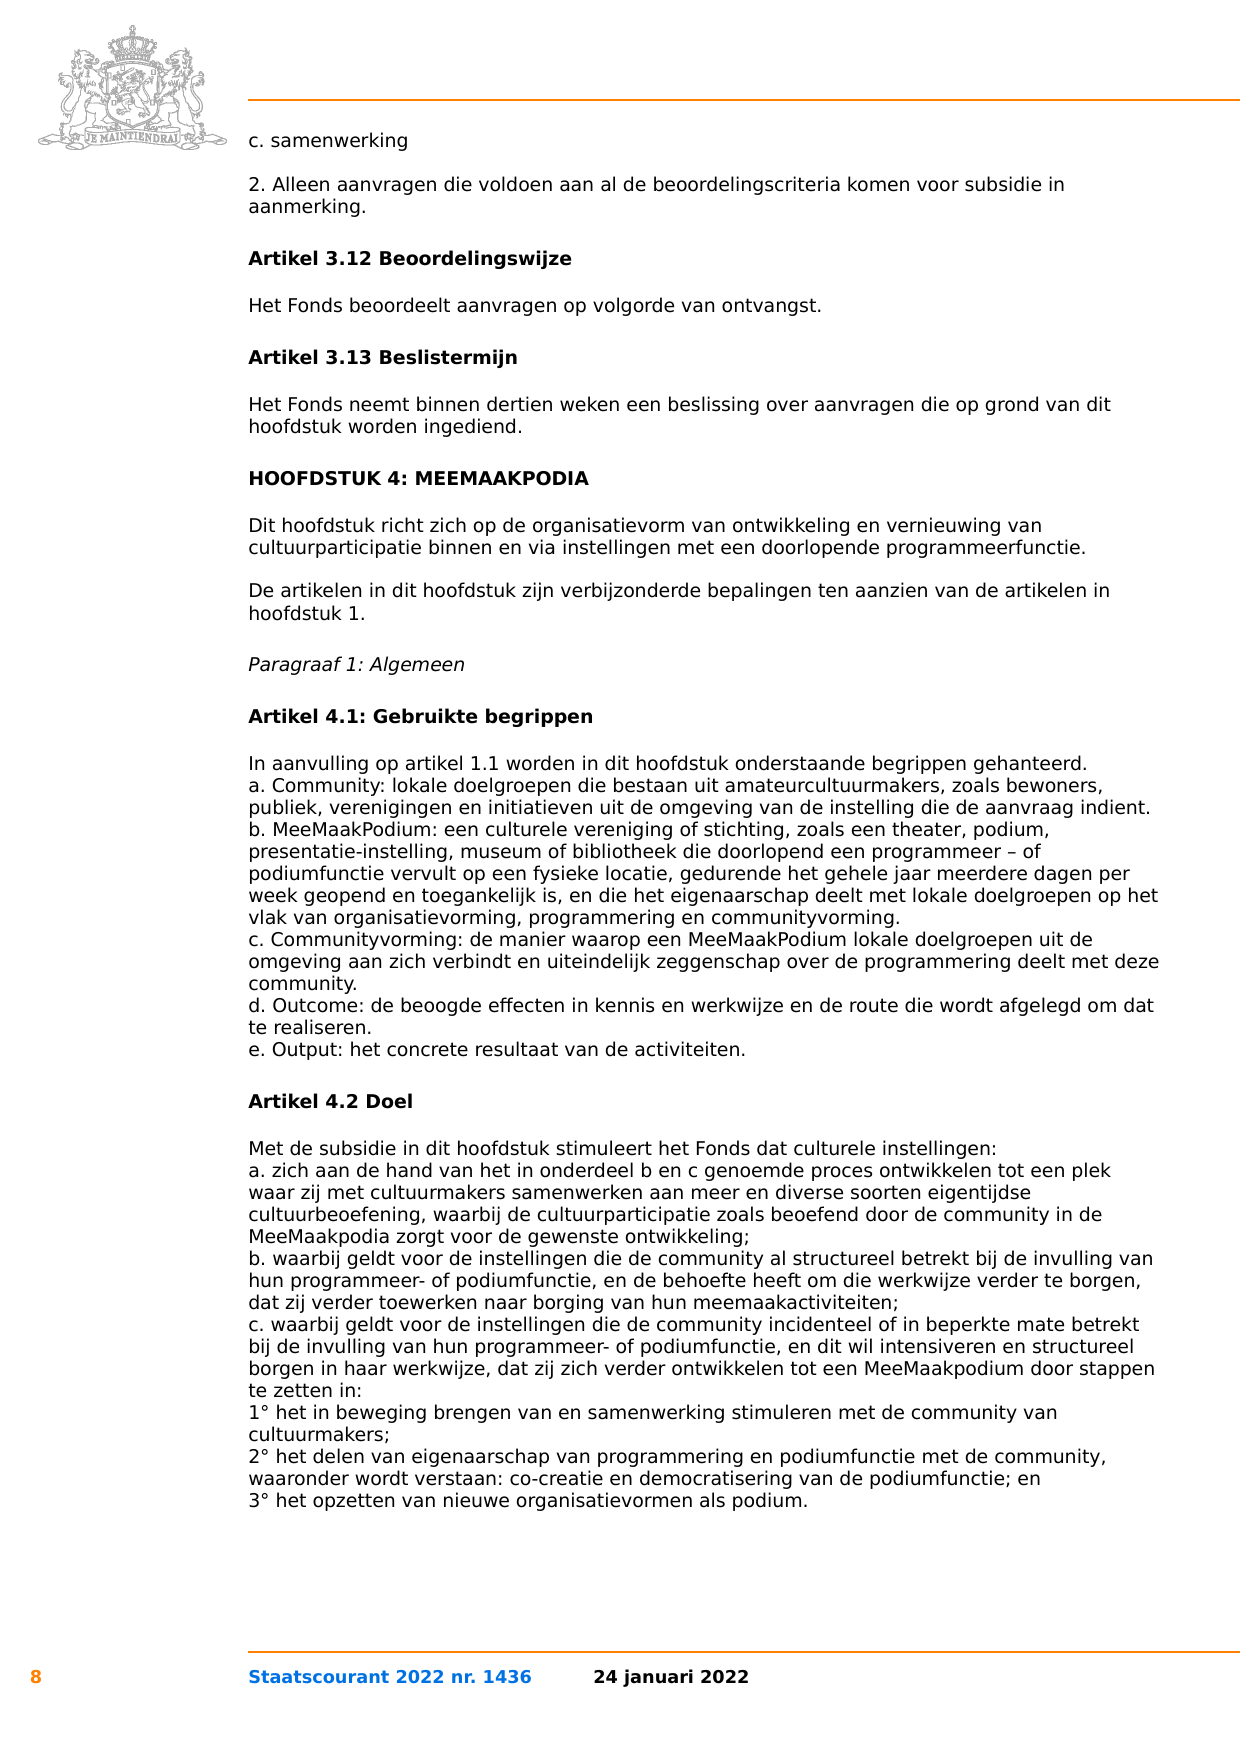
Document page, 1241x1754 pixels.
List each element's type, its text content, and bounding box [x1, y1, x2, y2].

text c. Communityvorming: de manier waarop een MeeMaakPodium lokale doelgroepen uit de omgeving aan zich verbindt en uiteindelijk zeggenschap over de programmering deelt met deze community. [248, 929, 1163, 995]
text a. Community: lokale doelgroepen die bestaan uit amateurcultuurmakers, zoals bewoners, publiek, verenigingen en initiatieven uit de omgeving van de instelling die de aanvraag indient. [248, 775, 1163, 819]
subtitle Artikel 3.13 Beslistermijn [248, 347, 1163, 369]
text Dit hoofdstuk richt zich op de organisatievorm van ontwikkeling en vernieuwing van cultuurparticipatie binnen en via instellingen met een doorlopende programmeerfunctie. [248, 514, 1163, 558]
text In aanvulling op artikel 1.1 worden in dit hoofdstuk onderstaande begrippen gehanteerd. [248, 753, 1163, 775]
text 2° het delen van eigenaarschap van programmering en podiumfunctie met de community, waaronder wordt verstaan: co-creatie en democratisering van de podiumfunctie; en [248, 1446, 1163, 1490]
text d. Outcome: de beoogde effecten in kennis en werkwijze en de route die wordt afgelegd om dat te realiseren. [248, 995, 1163, 1039]
text De artikelen in dit hoofdstuk zijn verbijzonderde bepalingen ten aanzien van de artikelen in hoofdstuk 1. [248, 580, 1163, 624]
text 1° het in beweging brengen van en samenwerking stimuleren met de community van cultuurmakers; [248, 1402, 1163, 1446]
text c. samenwerking [248, 130, 1163, 152]
subtitle HOOFDSTUK 4: MEEMAAKPODIA [248, 468, 1163, 489]
picture [38, 25, 227, 150]
text c. waarbij geldt voor de instellingen die de community incidenteel of in beperkte mate betrekt bij de invulling van hun programmeer- of podiumfunctie, en dit wil intensiveren en structureel borgen in haar werkwijze, dat zij zich verder ontwikkelen tot een MeeMaakpodium door stappen te zetten in: [248, 1314, 1163, 1402]
text a. zich aan de hand van het in onderdeel b en c genoemde proces ontwikkelen tot een plek waar zij met cultuurmakers samenwerken aan meer en diverse soorten eigentijdse cultuurbeoefening, waarbij de cultuurparticipatie zoals beoefend door de community in de MeeMaakpodia zorgt voor de gewenste ontwikkeling; [248, 1160, 1163, 1248]
text b. waarbij geldt voor de instellingen die de community al structureel betrekt bij de invulling van hun programmeer- of podiumfunctie, en de behoefte heeft om die werkwijze verder te borgen, dat zij verder toewerken naar borging van hun meemaakactiviteiten; [248, 1248, 1163, 1314]
text Het Fonds beoordeelt aanvragen op volgorde van ontvangst. [248, 295, 1163, 317]
text b. MeeMaakPodium: een culturele vereniging of stichting, zoals een theater, podium, presentatie-instelling, museum of bibliotheek die doorlopend een programmeer – of podiumfunctie vervult op een fysieke locatie, gedurende het gehele jaar meerdere dagen per week geopend en toegankelijk is, en die het eigenaarschap deelt met lokale doelgroepen op het vlak van organisatievorming, programmering en communityvorming. [248, 819, 1163, 929]
subtitle Artikel 4.1: Gebruikte begrippen [248, 706, 1163, 728]
text Het Fonds neemt binnen dertien weken een beslissing over aanvragen die op grond van dit hoofdstuk worden ingediend. [248, 394, 1163, 438]
text e. Output: het concrete resultaat van de activiteiten. [248, 1039, 1163, 1061]
subtitle Artikel 3.12 Beoordelingswijze [248, 248, 1163, 270]
subtitle Artikel 4.2 Doel [248, 1091, 1163, 1113]
subtitle Paragraaf 1: Algemeen [248, 654, 1163, 676]
text 2. Alleen aanvragen die voldoen aan al de beoordelingscriteria komen voor subsidie in aanmerking. [248, 174, 1163, 218]
text Met de subsidie in dit hoofdstuk stimuleert het Fonds dat culturele instellingen: [248, 1138, 1163, 1160]
text 3° het opzetten van nieuwe organisatievormen als podium. [248, 1490, 1163, 1512]
